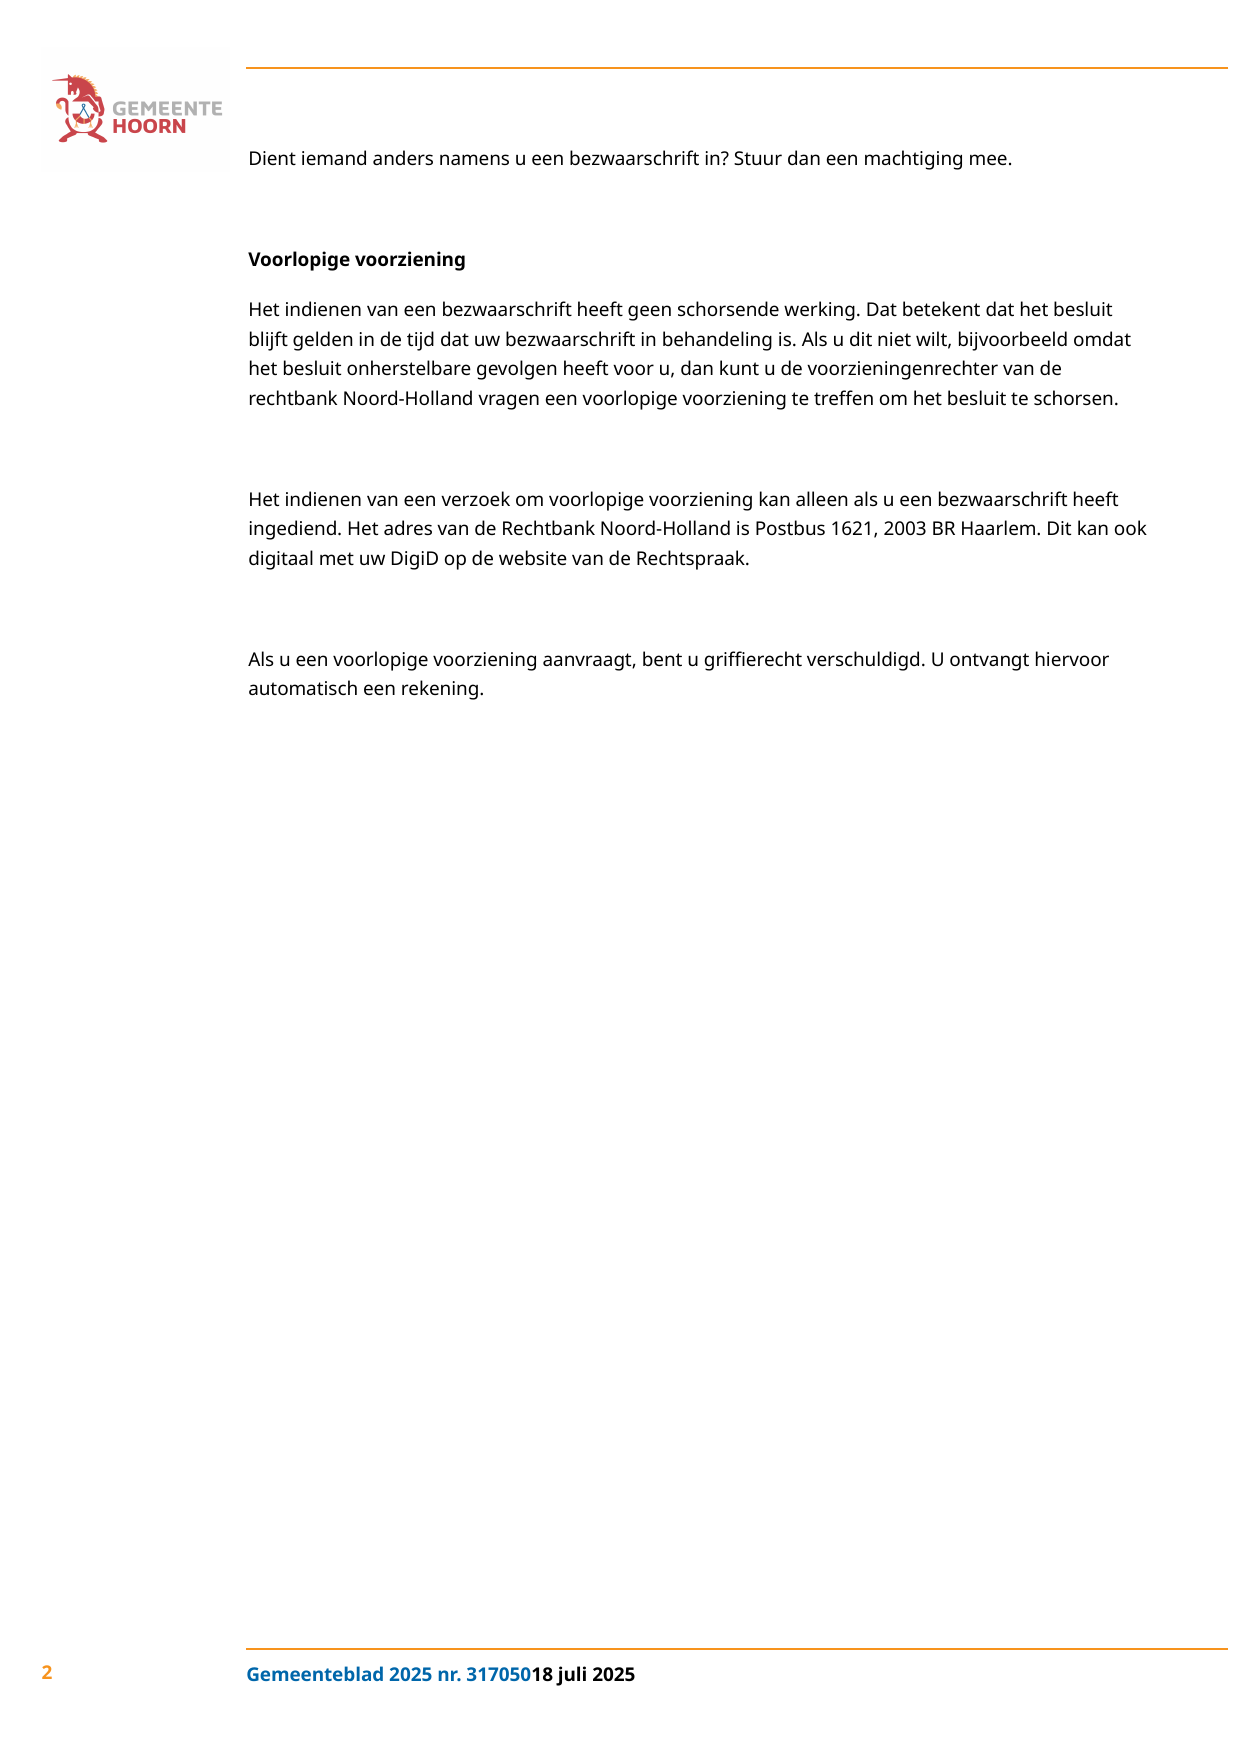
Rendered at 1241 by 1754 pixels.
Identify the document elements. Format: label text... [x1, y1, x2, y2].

picture [41, 47, 231, 172]
text Het indienen van een bezwaarschrift heeft geen schorsende werking. Dat betekent dat het besluit blijft gelden in de tijd dat uw bezwaarschrift in behandeling is. Als u dit niet wilt, bijvoorbeeld omdat het besluit onherstelbare gevolgen heeft voor u, dan kunt u de voorzieningenrechter van de rechtbank Noord-Holland vragen een voorlopige voorziening te treffen om het besluit te schorsen. [248, 296, 1152, 411]
text Dient iemand anders namens u een bezwaarschrift in? Stuur dan een machtiging mee. [248, 145, 1152, 171]
text Voorlopige voorziening [248, 246, 1152, 272]
text Het indienen van een verzoek om voorlopige voorziening kan alleen als u een bezwaarschrift heeft ingediend. Het adres van de Rechtbank Noord-Holland is Postbus 1621, 2003 BR Haarlem. Dit kan ook digitaal met uw DigiD op de website van de Rechtspraak. [248, 486, 1152, 571]
text Als u een voorlopige voorziening aanvraagt, bent u griffierecht verschuldigd. U ontvangt hiervoor automatisch een rekening. [248, 646, 1152, 701]
